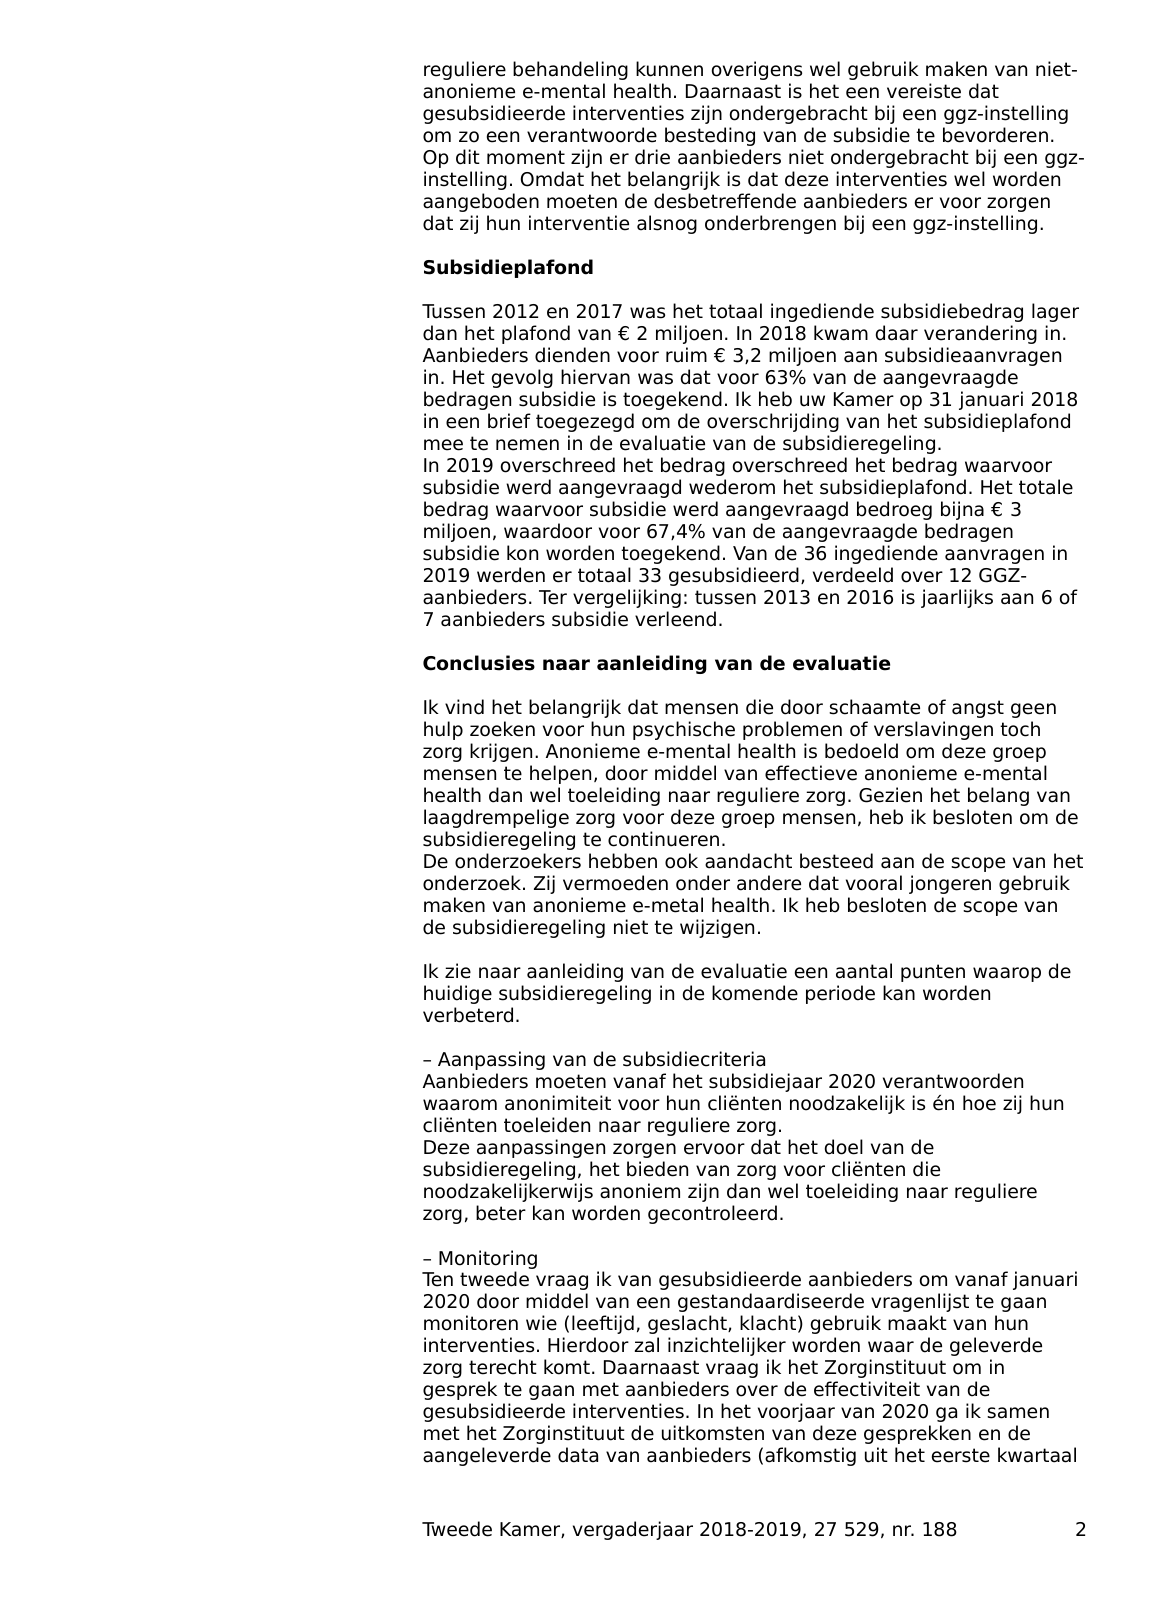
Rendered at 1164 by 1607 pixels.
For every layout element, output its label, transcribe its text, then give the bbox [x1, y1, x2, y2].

subtitle Subsidieplafond [422, 257, 1087, 279]
text De onderzoekers hebben ook aandacht besteed aan de scope van het onderzoek. Zij vermoeden onder andere dat vooral jongeren gebruik maken van anonieme e-metal health. Ik heb besloten de scope van de subsidieregeling niet te wijzigen. [422, 851, 1087, 939]
text Ik zie naar aanleiding van de evaluatie een aantal punten waarop de huidige subsidieregeling in de komende periode kan worden verbeterd. [422, 961, 1087, 1027]
text reguliere behandeling kunnen overigens wel gebruik maken van niet-anonieme e-mental health. Daarnaast is het een vereiste dat gesubsidieerde interventies zijn ondergebracht bij een ggz-instelling om zo een verantwoorde besteding van de subsidie te bevorderen. Op dit moment zijn er drie aanbieders niet ondergebracht bij een ggz-instelling. Omdat het belangrijk is dat deze interventies wel worden aangeboden moeten de desbetreffende aanbieders er voor zorgen dat zij hun interventie alsnog onderbrengen bij een ggz-instelling. [422, 59, 1087, 235]
text In 2019 overschreed het bedrag overschreed het bedrag waarvoor subsidie werd aangevraagd wederom het subsidieplafond. Het totale bedrag waarvoor subsidie werd aangevraagd bedroeg bijna € 3 miljoen, waardoor voor 67,4% van de aangevraagde bedragen subsidie kon worden toegekend. Van de 36 ingediende aanvragen in 2019 werden er totaal 33 gesubsidieerd, verdeeld over 12 GGZ-aanbieders. Ter vergelijking: tussen 2013 en 2016 is jaarlijks aan 6 of 7 aanbieders subsidie verleend. [422, 455, 1087, 631]
text Aanbieders moeten vanaf het subsidiejaar 2020 verantwoorden waarom anonimiteit voor hun cliënten noodzakelijk is én hoe zij hun cliënten toeleiden naar reguliere zorg. [422, 1071, 1087, 1137]
text Tussen 2012 en 2017 was het totaal ingediende subsidiebedrag lager dan het plafond van € 2 miljoen. In 2018 kwam daar verandering in. Aanbieders dienden voor ruim € 3,2 miljoen aan subsidieaanvragen in. Het gevolg hiervan was dat voor 63% van de aangevraagde bedragen subsidie is toegekend. Ik heb uw Kamer op 31 januari 2018 in een brief toegezegd om de overschrijding van het subsidieplafond mee te nemen in de evaluatie van de subsidieregeling. [422, 301, 1087, 455]
text – Monitoring [422, 1247, 1087, 1269]
subtitle Conclusies naar aanleiding van de evaluatie [422, 653, 1087, 675]
text Ten tweede vraag ik van gesubsidieerde aanbieders om vanaf januari 2020 door middel van een gestandaardiseerde vragenlijst te gaan monitoren wie (leeftijd, geslacht, klacht) gebruik maakt van hun interventies. Hierdoor zal inzichtelijker worden waar de geleverde zorg terecht komt. Daarnaast vraag ik het Zorginstituut om in gesprek te gaan met aanbieders over de effectiviteit van de gesubsidieerde interventies. In het voorjaar van 2020 ga ik samen met het Zorginstituut de uitkomsten van deze gesprekken en de aangeleverde data van aanbieders (afkomstig uit het eerste kwartaal [422, 1269, 1087, 1467]
text Ik vind het belangrijk dat mensen die door schaamte of angst geen hulp zoeken voor hun psychische problemen of verslavingen toch zorg krijgen. Anonieme e-mental health is bedoeld om deze groep mensen te helpen, door middel van effectieve anonieme e-mental health dan wel toeleiding naar reguliere zorg. Gezien het belang van laagdrempelige zorg voor deze groep mensen, heb ik besloten om de subsidieregeling te continueren. [422, 697, 1087, 851]
text – Aanpassing van de subsidiecriteria [422, 1049, 1087, 1071]
text Deze aanpassingen zorgen ervoor dat het doel van de subsidieregeling, het bieden van zorg voor cliënten die noodzakelijkerwijs anoniem zijn dan wel toeleiding naar reguliere zorg, beter kan worden gecontroleerd. [422, 1137, 1087, 1225]
